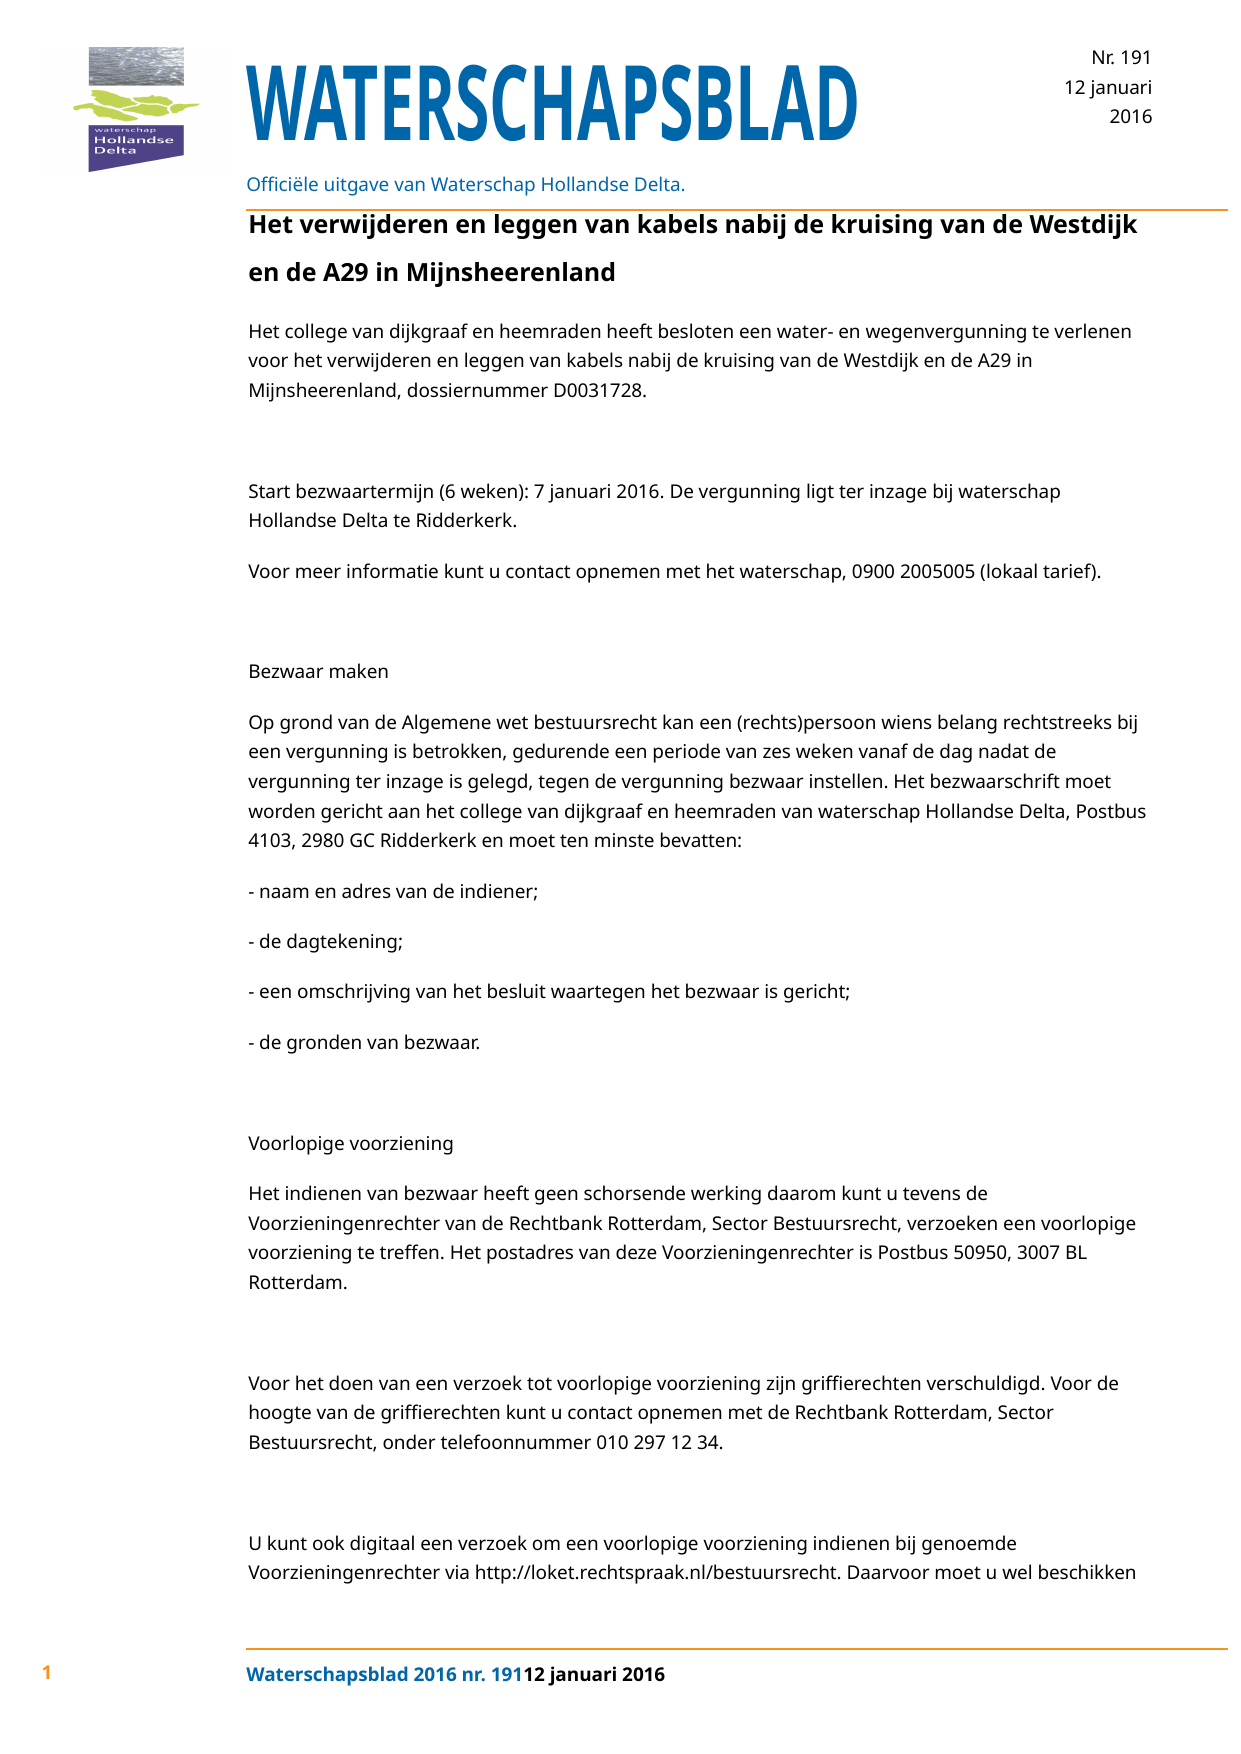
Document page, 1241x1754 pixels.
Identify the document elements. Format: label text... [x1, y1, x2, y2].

text - een omschrijving van het besluit waartegen het bezwaar is gericht; [248, 979, 1152, 1004]
text Voor het doen van een verzoek tot voorlopige voorziening zijn griffierechten verschuldigd. Voor de hoogte van de griffierechten kunt u contact opnemen met de Rechtbank Rotterdam, Sector Bestuursrecht, onder telefoonnummer 010 297 12 34. [248, 1370, 1152, 1455]
text - de gronden van bezwaar. [248, 1029, 1152, 1055]
text Het college van dijkgraaf en heemraden heeft besloten een water- en wegenvergunning te verlenen voor het verwijderen en leggen van kabels nabij de kruising van de Westdijk en de A29 in Mijnsheerenland, dossiernummer D0031728. [248, 318, 1152, 403]
text - de dagtekening; [248, 928, 1152, 954]
text Op grond van de Algemene wet bestuursrecht kan een (rechts)persoon wiens belang rechtstreeks bij een vergunning is betrokken, gedurende een periode van zes weken vanaf de dag nadat de vergunning ter inzage is gelegd, tegen de vergunning bezwaar instellen. Het bezwaarschrift moet worden gericht aan het college van dijkgraaf en heemraden van waterschap Hollandse Delta, Postbus 4103, 2980 GC Ridderkerk en moet ten minste bevatten: [248, 709, 1152, 853]
text Start bezwaartermijn (6 weken): 7 januari 2016. De vergunning ligt ter inzage bij waterschap Hollandse Delta te Ridderkerk. [248, 478, 1152, 533]
text U kunt ook digitaal een verzoek om een voorlopige voorziening indienen bij genoemde Voorzieningenrechter via http://loket.rechtspraak.nl/bestuursrecht. Daarvoor moet u wel beschikken [248, 1530, 1152, 1585]
text Voorlopige voorziening [248, 1130, 1152, 1156]
text Bezwaar maken [248, 659, 1152, 684]
text Het indienen van bezwaar heeft geen schorsende werking daarom kunt u tevens de Voorzieningenrechter van de Rechtbank Rotterdam, Sector Bestuursrecht, verzoeken een voorlopige voorziening te treffen. Het postadres van deze Voorzieningenrechter is Postbus 50950, 3007 BL Rotterdam. [248, 1180, 1152, 1295]
text Het verwijderen en leggen van kabels nabij de kruising van de Westdijk en de A29 in Mijnsheerenland [248, 211, 1152, 288]
text - naam en adres van de indiener; [248, 878, 1152, 904]
text Voor meer informatie kunt u contact opnemen met het waterschap, 0900 2005005 (lokaal tarief). [248, 558, 1152, 584]
picture [41, 47, 231, 172]
